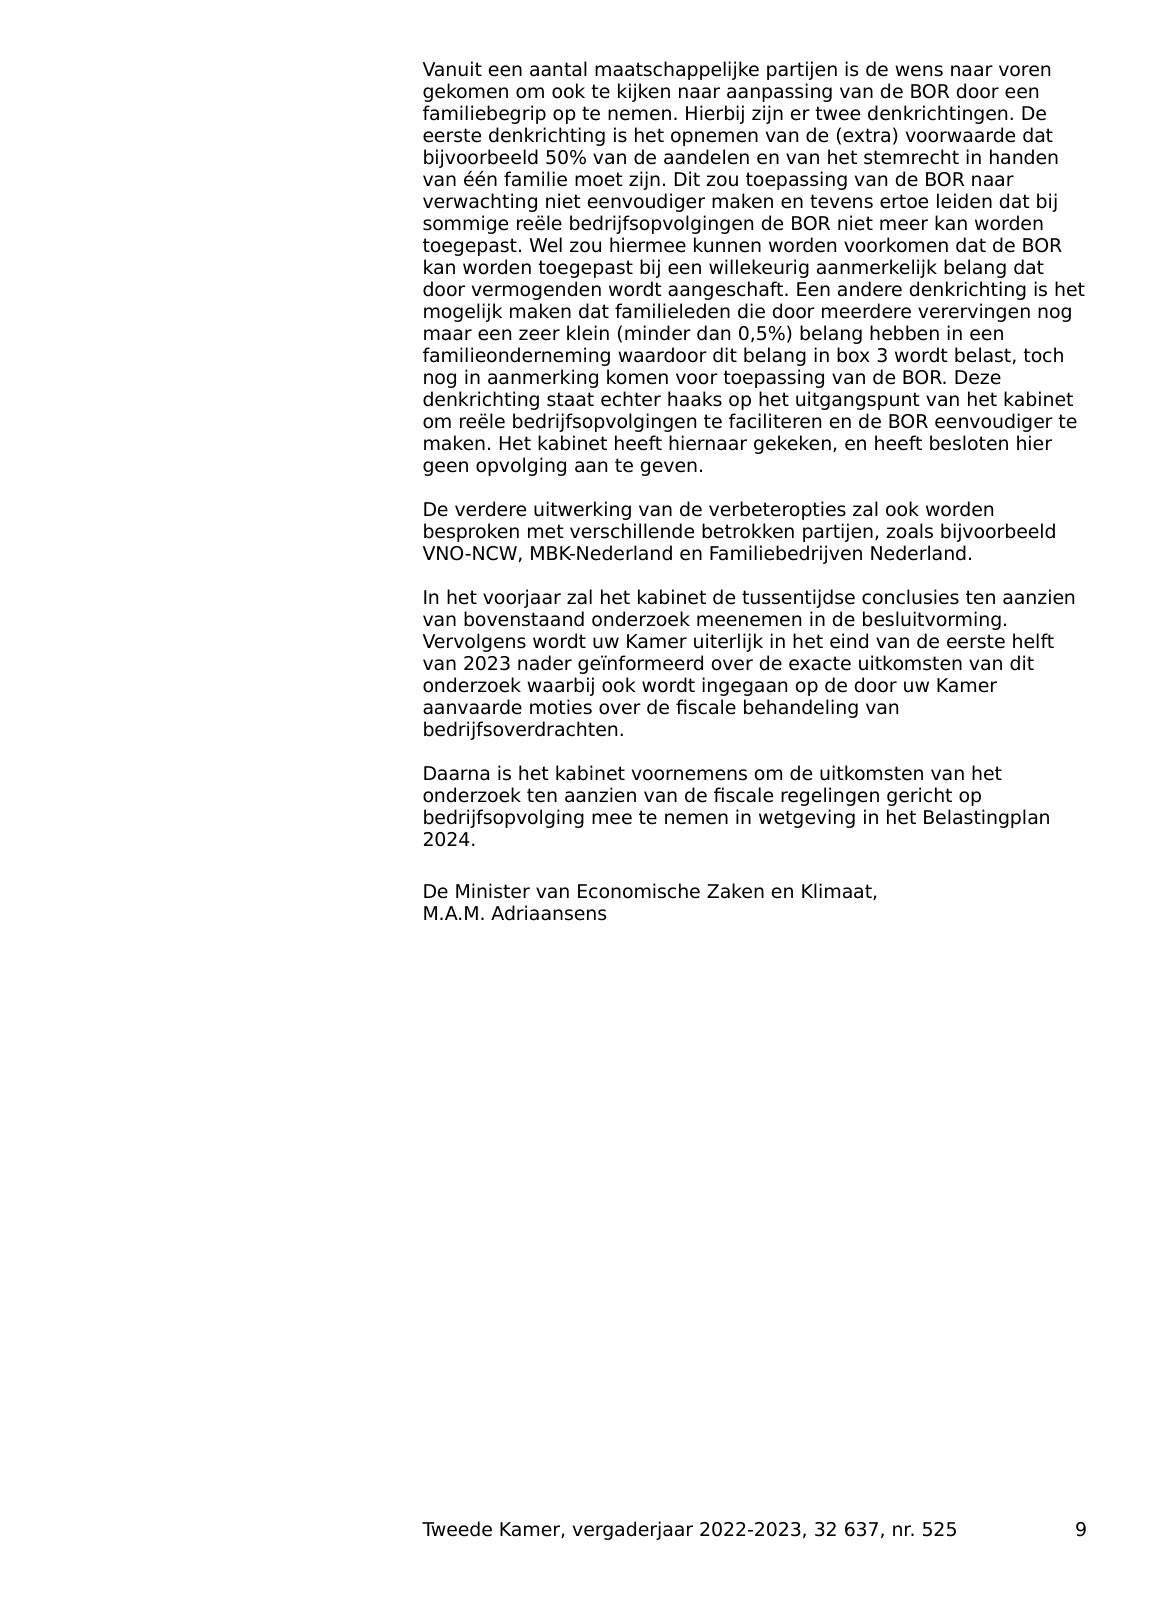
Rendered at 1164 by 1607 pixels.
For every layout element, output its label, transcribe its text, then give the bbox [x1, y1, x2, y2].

text De Minister van Economische Zaken en Klimaat, M.A.M. Adriaansens [422, 881, 1087, 925]
text De verdere uitwerking van de verbeteropties zal ook worden besproken met verschillende betrokken partijen, zoals bijvoorbeeld VNO-NCW, MBK-Nederland en Familiebedrijven Nederland. [422, 499, 1087, 565]
text In het voorjaar zal het kabinet de tussentijdse conclusies ten aanzien van bovenstaand onderzoek meenemen in de besluitvorming. Vervolgens wordt uw Kamer uiterlijk in het eind van de eerste helft van 2023 nader geïnformeerd over de exacte uitkomsten van dit onderzoek waarbij ook wordt ingegaan op de door uw Kamer aanvaarde moties over de fiscale behandeling van bedrijfsoverdrachten. [422, 587, 1087, 741]
text Daarna is het kabinet voornemens om de uitkomsten van het onderzoek ten aanzien van de fiscale regelingen gericht op bedrijfsopvolging mee te nemen in wetgeving in het Belastingplan 2024. [422, 763, 1087, 851]
text Vanuit een aantal maatschappelijke partijen is de wens naar voren gekomen om ook te kijken naar aanpassing van de BOR door een familiebegrip op te nemen. Hierbij zijn er twee denkrichtingen. De eerste denkrichting is het opnemen van de (extra) voorwaarde dat bijvoorbeeld 50% van de aandelen en van het stemrecht in handen van één familie moet zijn. Dit zou toepassing van de BOR naar verwachting niet eenvoudiger maken en tevens ertoe leiden dat bij sommige reële bedrijfsopvolgingen de BOR niet meer kan worden toegepast. Wel zou hiermee kunnen worden voorkomen dat de BOR kan worden toegepast bij een willekeurig aanmerkelijk belang dat door vermogenden wordt aangeschaft. Een andere denkrichting is het mogelijk maken dat familieleden die door meerdere verervingen nog maar een zeer klein (minder dan 0,5%) belang hebben in een familieonderneming waardoor dit belang in box 3 wordt belast, toch nog in aanmerking komen voor toepassing van de BOR. Deze denkrichting staat echter haaks op het uitgangspunt van het kabinet om reële bedrijfsopvolgingen te faciliteren en de BOR eenvoudiger te maken. Het kabinet heeft hiernaar gekeken, en heeft besloten hier geen opvolging aan te geven. [422, 59, 1087, 477]
